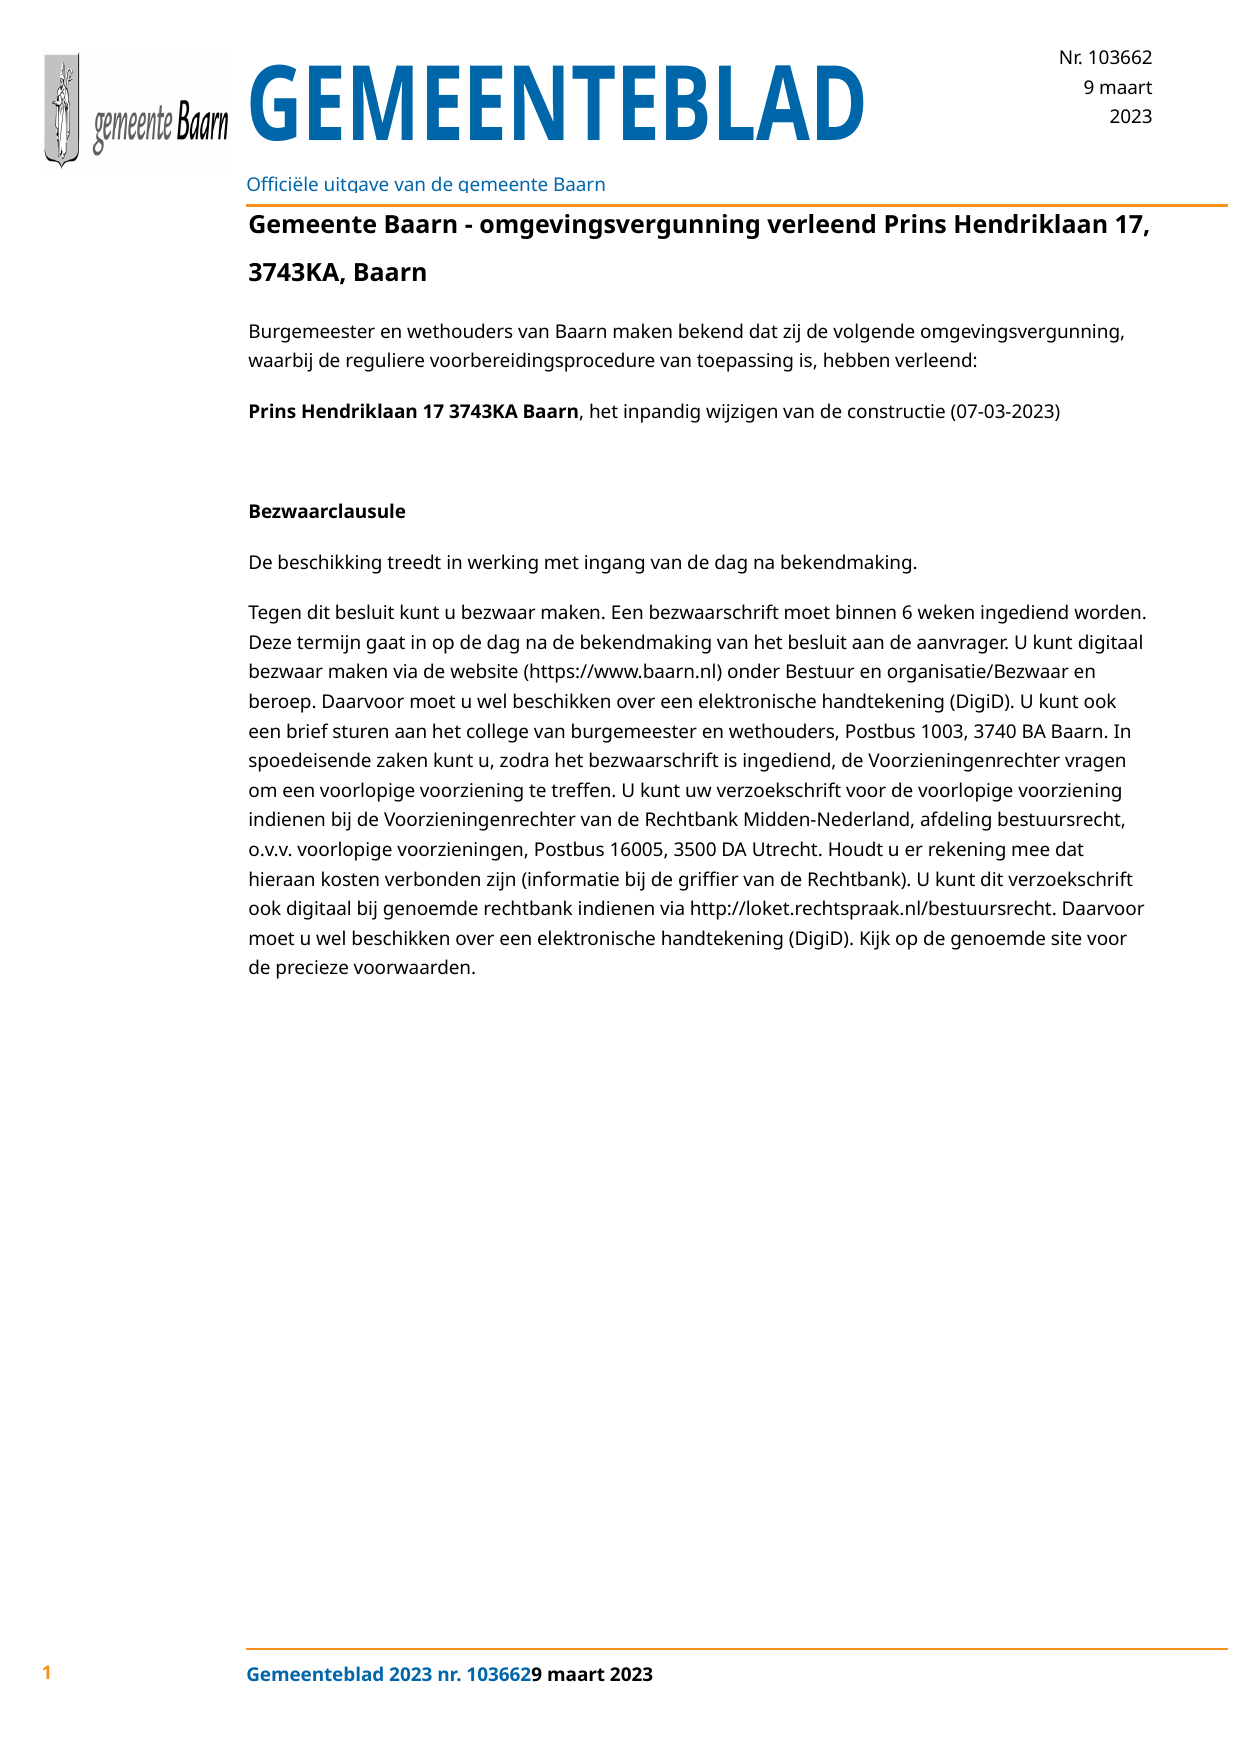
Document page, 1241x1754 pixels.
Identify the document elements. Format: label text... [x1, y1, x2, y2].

text Bezwaarclausule [248, 499, 1152, 524]
text Tegen dit besluit kunt u bezwaar maken. Een bezwaarschrift moet binnen 6 weken ingediend worden. Deze termijn gaat in op de dag na de bekendmaking van het besluit aan de aanvrager. U kunt digitaal bezwaar maken via de website (https://www.baarn.nl) onder Bestuur en organisatie/Bezwaar en beroep. Daarvoor moet u wel beschikken over een elektronische handtekening (DigiD). U kunt ook een brief sturen aan het college van burgemeester en wethouders, Postbus 1003, 3740 BA Baarn. In spoedeisende zaken kunt u, zodra het bezwaarschrift is ingediend, de Voorzieningenrechter vragen om een voorlopige voorziening te treffen. U kunt uw verzoekschrift voor de voorlopige voorziening indienen bij de Voorzieningenrechter van de Rechtbank Midden-Nederland, afdeling bestuursrecht, o.v.v. voorlopige voorzieningen, Postbus 16005, 3500 DA Utrecht. Houdt u er rekening mee dat hieraan kosten verbonden zijn (informatie bij de griffier van de Rechtbank). U kunt dit verzoekschrift ook digitaal bij genoemde rechtbank indienen via http://loket.rechtspraak.nl/bestuursrecht. Daarvoor moet u wel beschikken over een elektronische handtekening (DigiD). Kijk op de genoemde site voor de precieze voorwaarden. [248, 599, 1152, 980]
text Burgemeester en wethouders van Baarn maken bekend dat zij de volgende omgevingsvergunning, waarbij de reguliere voorbereidingsprocedure van toepassing is, hebben verleend: [248, 318, 1152, 373]
picture [41, 47, 231, 172]
text Gemeente Baarn - omgevingsvergunning verleend Prins Hendriklaan 17, 3743KA, Baarn [248, 207, 1152, 288]
text De beschikking treedt in werking met ingang van de dag na bekendmaking. [248, 549, 1152, 575]
text Prins Hendriklaan 17 3743KA Baarn, het inpandig wijzigen van de constructie (07-03-2023) [248, 398, 1152, 424]
